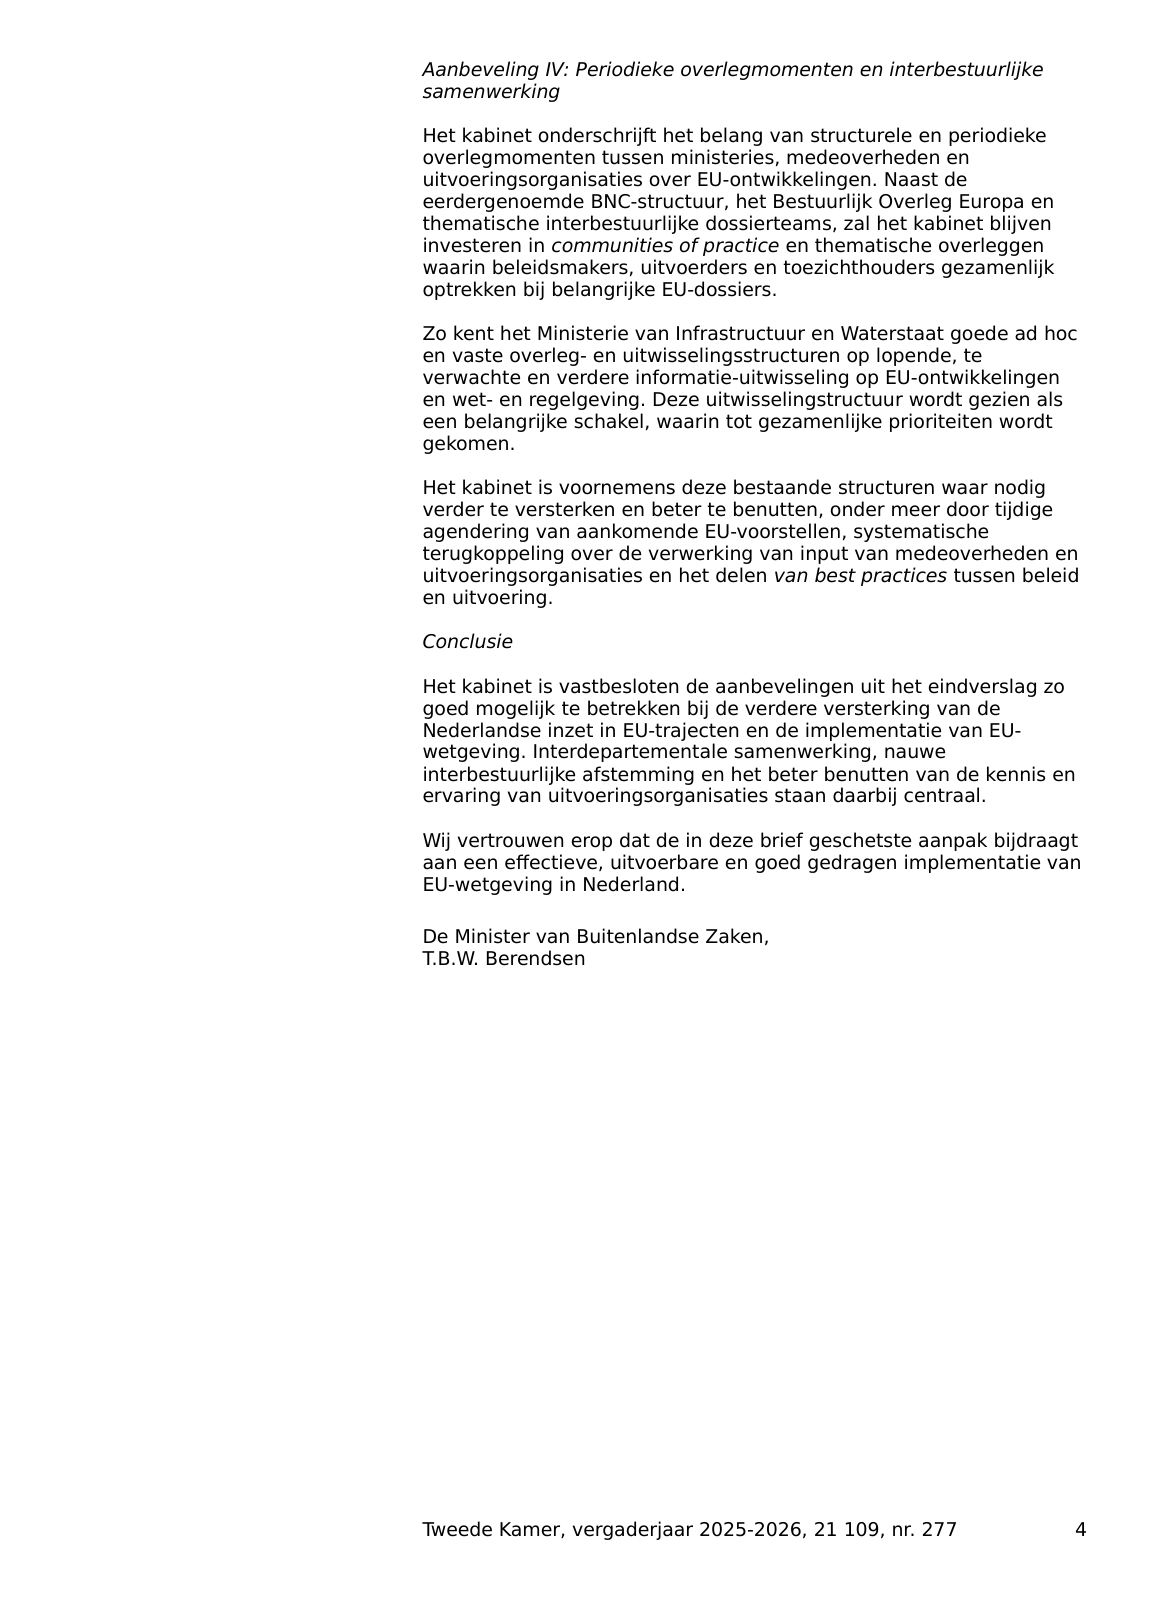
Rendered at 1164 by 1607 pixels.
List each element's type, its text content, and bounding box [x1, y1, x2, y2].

subtitle Conclusie [422, 631, 1087, 653]
text Wij vertrouwen erop dat de in deze brief geschetste aanpak bijdraagt aan een effectieve, uitvoerbare en goed gedragen implementatie van EU-wetgeving in Nederland. [422, 829, 1087, 896]
text Zo kent het Ministerie van Infrastructuur en Waterstaat goede ad hoc en vaste overleg- en uitwisselingsstructuren op lopende, te verwachte en verdere informatie-uitwisseling op EU-ontwikkelingen en wet- en regelgeving. Deze uitwisselingstructuur wordt gezien als een belangrijke schakel, waarin tot gezamenlijke prioriteiten wordt gekomen. [422, 323, 1087, 455]
text De Minister van Buitenlandse Zaken, T.B.W. Berendsen [422, 926, 1087, 969]
text Het kabinet onderschrijft het belang van structurele en periodieke overlegmomenten tussen ministeries, medeoverheden en uitvoeringsorganisaties over EU-ontwikkelingen. Naast de eerdergenoemde BNC-structuur, het Bestuurlijk Overleg Europa en thematische interbestuurlijke dossierteams, zal het kabinet blijven investeren in communities of practice en thematische overleggen waarin beleidsmakers, uitvoerders en toezichthouders gezamenlijk optrekken bij belangrijke EU-dossiers. [422, 125, 1087, 301]
text Het kabinet is vastbesloten de aanbevelingen uit het eindverslag zo goed mogelijk te betrekken bij de verdere versterking van de Nederlandse inzet in EU-trajecten en de implementatie van EU-wetgeving. Interdepartementale samenwerking, nauwe interbestuurlijke afstemming en het beter benutten van de kennis en ervaring van uitvoeringsorganisaties staan daarbij centraal. [422, 676, 1087, 807]
text Het kabinet is voornemens deze bestaande structuren waar nodig verder te versterken en beter te benutten, onder meer door tijdige agendering van aankomende EU-voorstellen, systematische terugkoppeling over de verwerking van input van medeoverheden en uitvoeringsorganisaties en het delen van best practices tussen beleid en uitvoering. [422, 477, 1087, 609]
subtitle Aanbeveling IV: Periodieke overlegmomenten en interbestuurlijke samenwerking [422, 59, 1087, 103]
